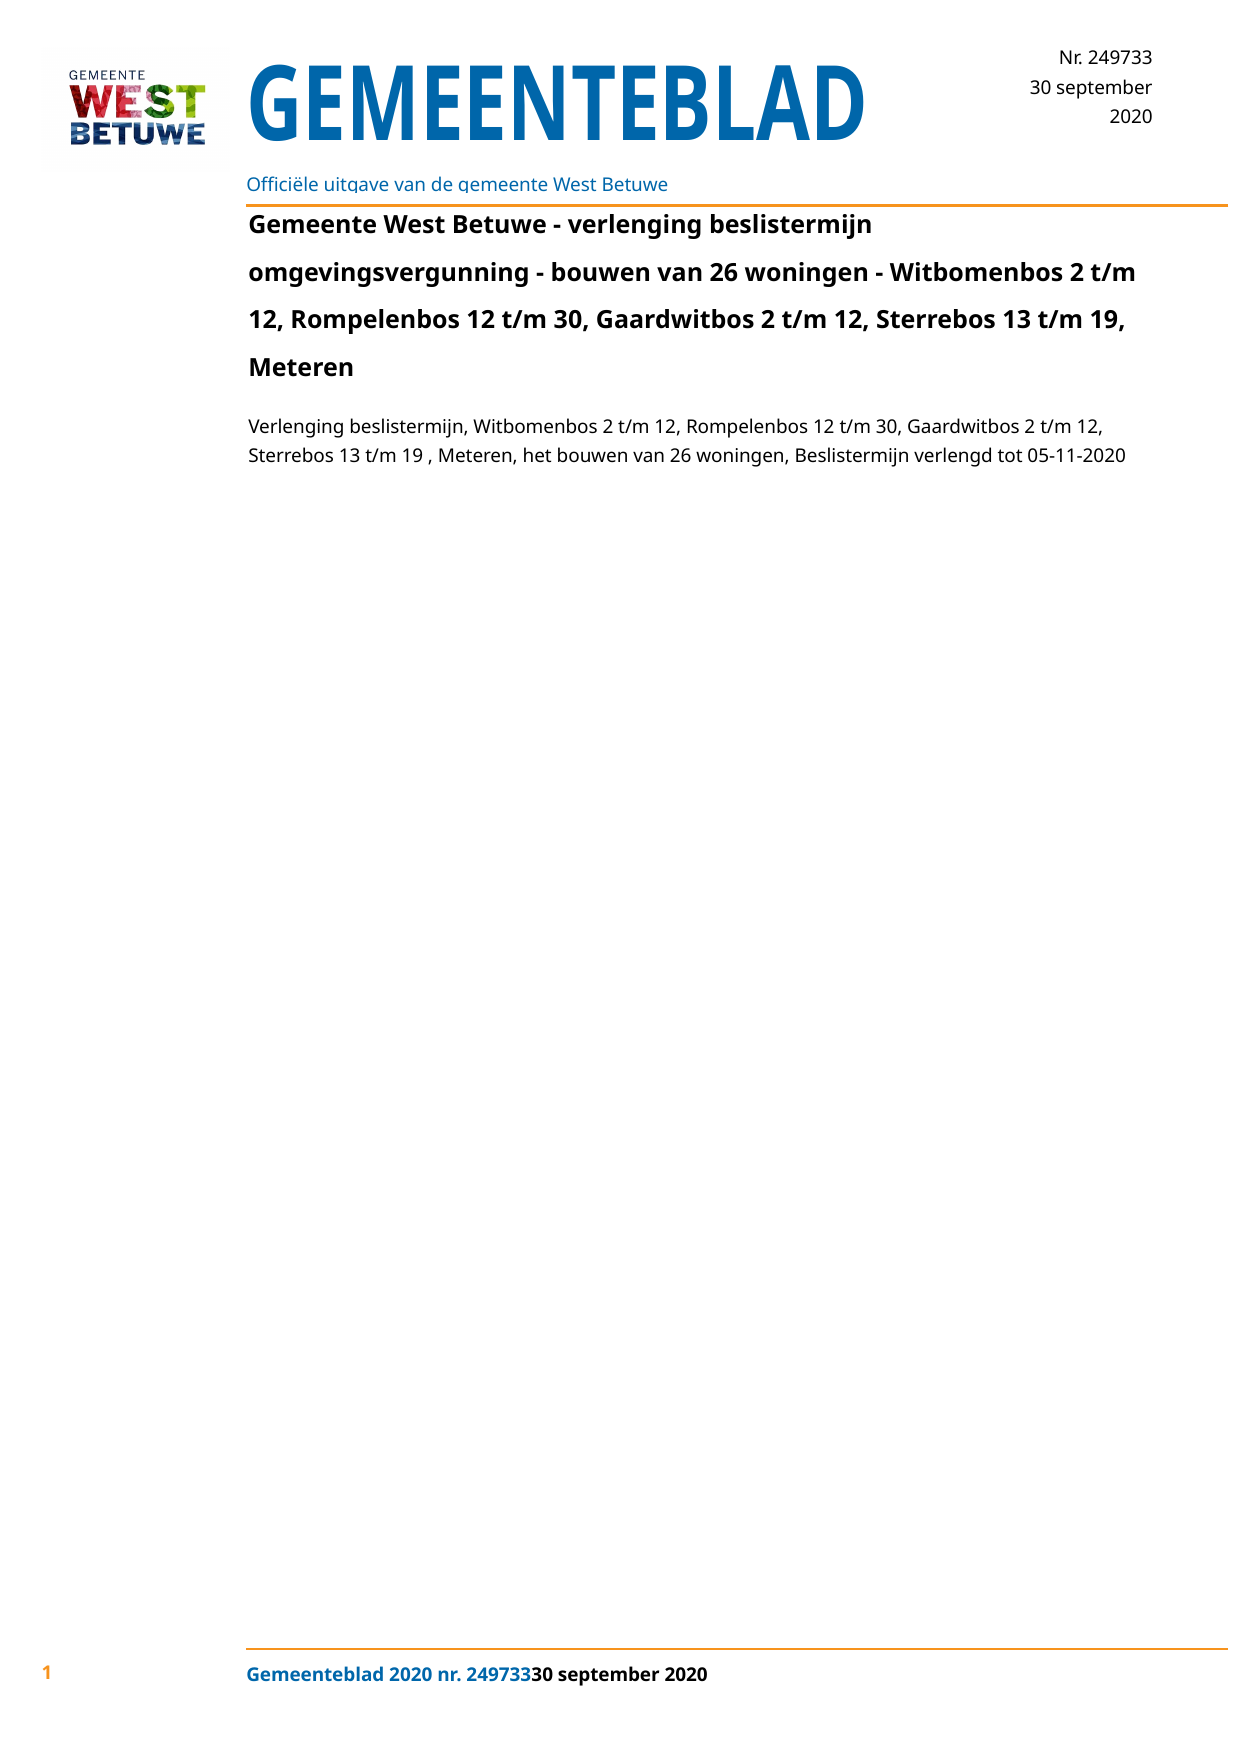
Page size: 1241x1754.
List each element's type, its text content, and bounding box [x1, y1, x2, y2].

text Verlenging beslistermijn, Witbomenbos 2 t/m 12, Rompelenbos 12 t/m 30, Gaardwitbos 2 t/m 12, Sterrebos 13 t/m 19 , Meteren, het bouwen van 26 woningen, Beslistermijn verlengd tot 05-11-2020 [248, 413, 1152, 468]
picture [41, 47, 231, 172]
text Gemeente West Betuwe - verlenging beslistermijn omgevingsvergunning - bouwen van 26 woningen - Witbomenbos 2 t/m 12, Rompelenbos 12 t/m 30, Gaardwitbos 2 t/m 12, Sterrebos 13 t/m 19, Meteren [248, 207, 1152, 384]
